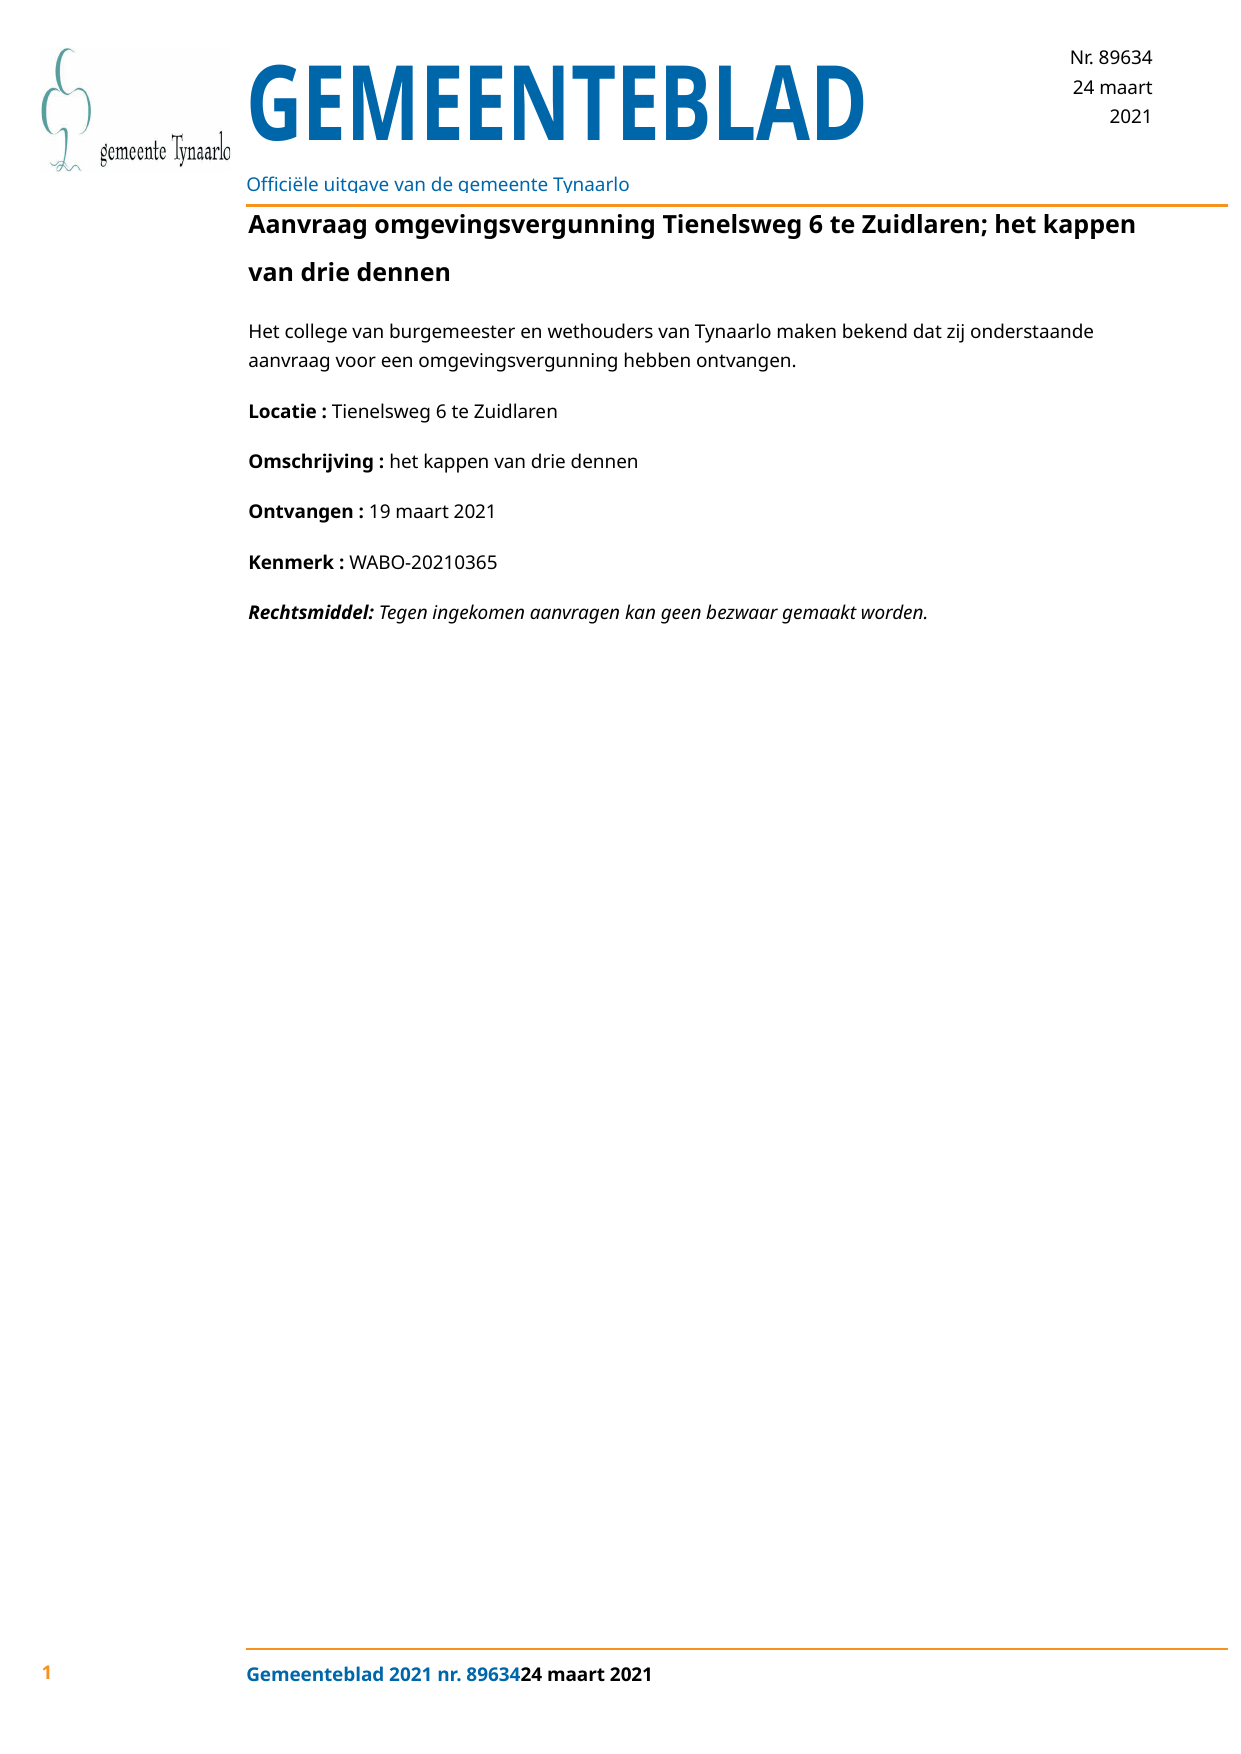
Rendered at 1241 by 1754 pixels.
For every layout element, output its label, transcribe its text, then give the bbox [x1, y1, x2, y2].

text Rechtsmiddel: Tegen ingekomen aanvragen kan geen bezwaar gemaakt worden. [248, 599, 1152, 625]
picture [41, 47, 231, 172]
text Locatie : Tienelsweg 6 te Zuidlaren [248, 398, 1152, 424]
text Kenmerk : WABO-20210365 [248, 549, 1152, 575]
text Ontvangen : 19 maart 2021 [248, 499, 1152, 524]
text Het college van burgemeester en wethouders van Tynaarlo maken bekend dat zij onderstaande aanvraag voor een omgevingsvergunning hebben ontvangen. [248, 318, 1152, 373]
text Aanvraag omgevingsvergunning Tienelsweg 6 te Zuidlaren; het kappen van drie dennen [248, 207, 1152, 288]
text Omschrijving : het kappen van drie dennen [248, 448, 1152, 474]
